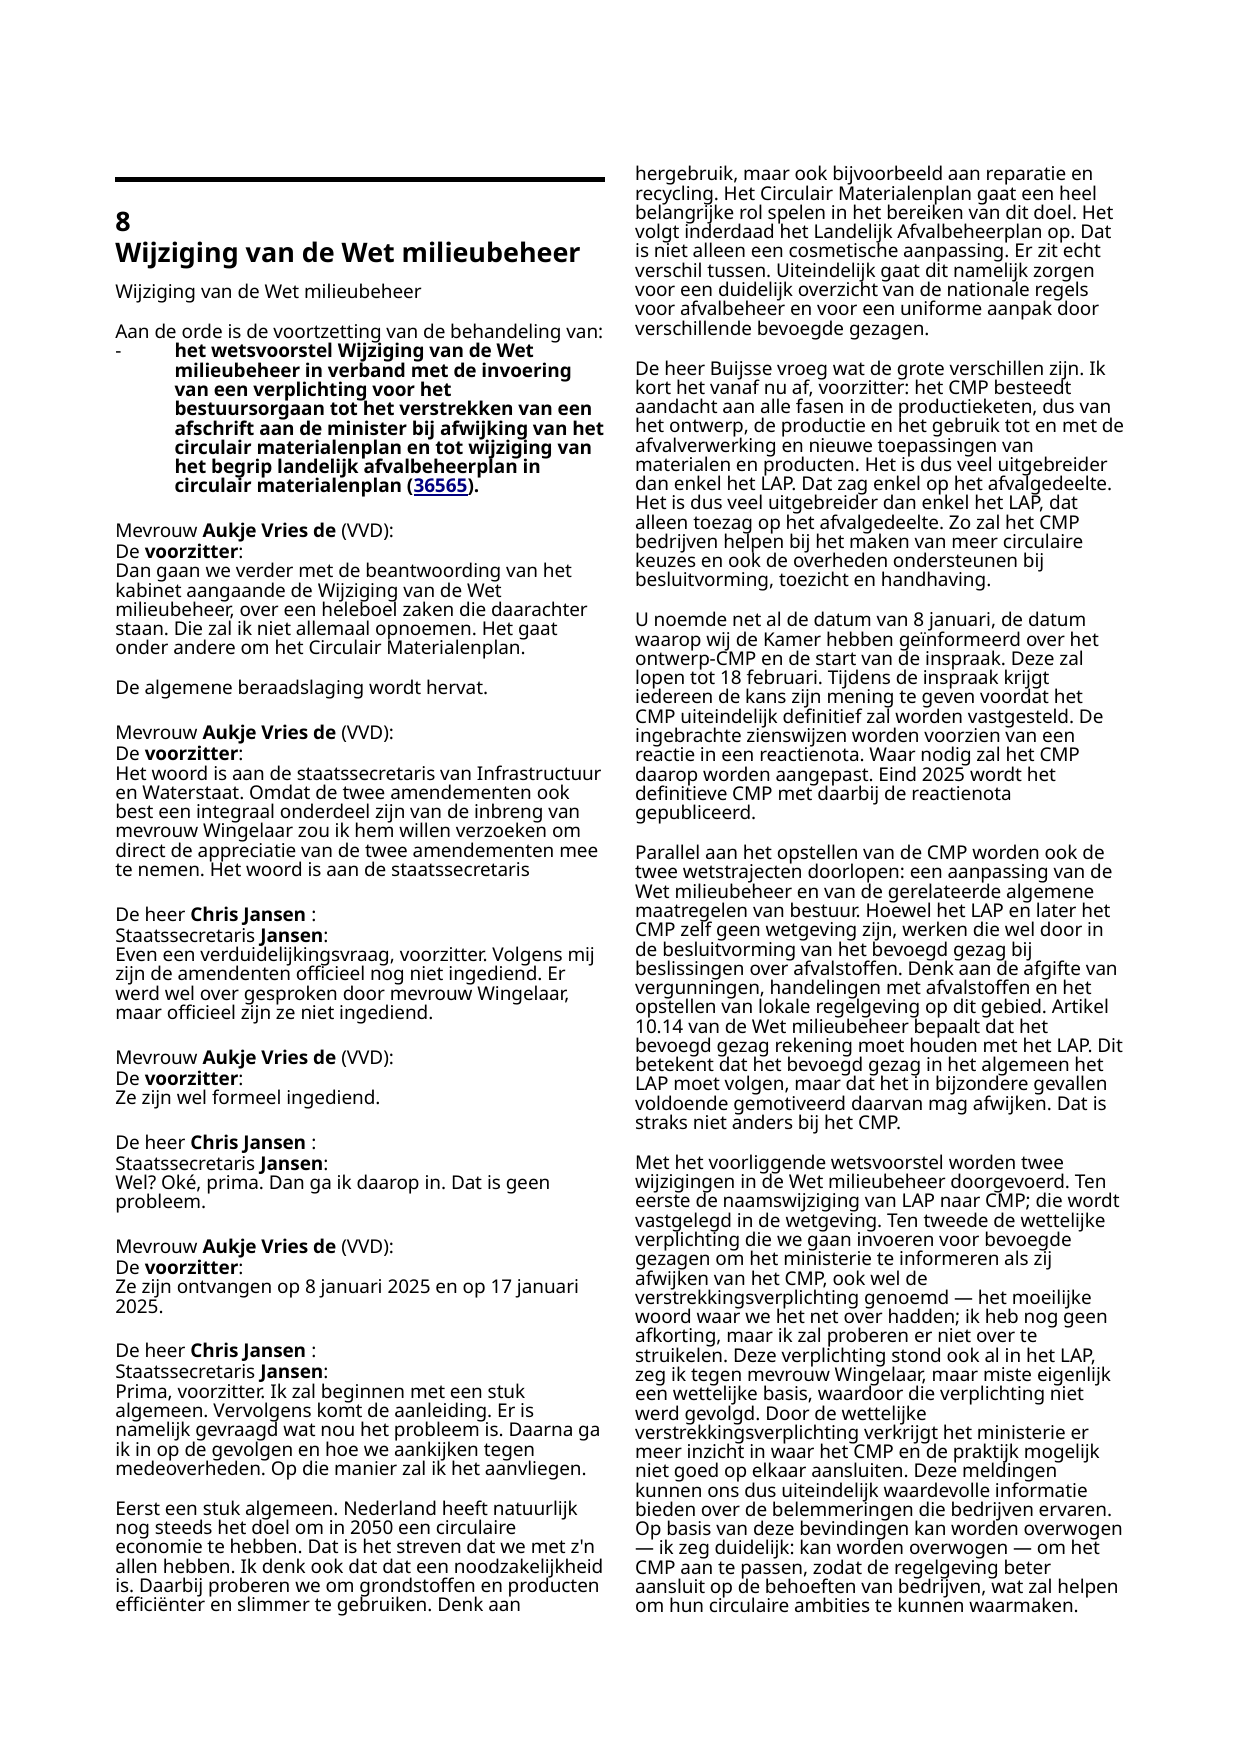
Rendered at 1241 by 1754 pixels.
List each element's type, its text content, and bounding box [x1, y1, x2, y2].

text 8 [115, 203, 605, 239]
text Even een verduidelijkingsvraag, voorzitter. Volgens mij zijn de amendenten officieel nog niet ingediend. Er werd wel over gesproken door mevrouw Wingelaar, maar officieel zijn ze niet ingediend. [115, 946, 605, 1023]
text De voorzitter: [115, 1259, 605, 1278]
text Aan de orde is de voortzetting van de behandeling van: [115, 323, 605, 342]
text De heer Chris Jansen : [115, 1338, 605, 1363]
text hergebruik, maar ook bijvoorbeeld aan reparatie en recycling. Het Circulair Materialenplan gaat een heel belangrijke rol spelen in het bereiken van dit doel. Het volgt inderdaad het Landelijk Afvalbeheerplan op. Dat is niet alleen een cosmetische aanpassing. Er zit echt verschil tussen. Uiteindelijk gaat dit namelijk zorgen voor een duidelijk overzicht van de nationale regels voor afvalbeheer en voor een uniforme aanpak door verschillende bevoegde gezagen. [635, 165, 1125, 339]
text Het woord is aan de staatssecretaris van Infrastructuur en Waterstaat. Omdat de twee amendementen ook best een integraal onderdeel zijn van de inbreng van mevrouw Wingelaar zou ik hem willen verzoeken om direct de appreciatie van de twee amendementen mee te nemen. Het woord is aan de staatssecretaris [115, 764, 605, 880]
text Wijziging van de Wet milieubeheer [115, 239, 605, 283]
text De voorzitter: [115, 745, 605, 764]
text Staatssecretaris Jansen: [115, 927, 605, 946]
text Mevrouw Aukje Vries de (VVD): [115, 1044, 605, 1069]
text Mevrouw Aukje Vries de (VVD): [115, 517, 605, 543]
text Parallel aan het opstellen van de CMP worden ook de twee wetstrajecten doorlopen: een aanpassing van de Wet milieubeheer en van de gerelateerde algemene maatregelen van bestuur. Hoewel het LAP en later het CMP zelf geen wetgeving zijn, werken die wel door in de besluitvorming van het bevoegd gezag bij beslissingen over afvalstoffen. Denk aan de afgifte van vergunningen, handelingen met afvalstoffen en het opstellen van lokale regelgeving op dit gebied. Artikel 10.14 van de Wet milieubeheer bepaalt dat het bevoegd gezag rekening moet houden met het LAP. Dit betekent dat het bevoegd gezag in het algemeen het LAP moet volgen, maar dat het in bijzondere gevallen voldoende gemotiveerd daarvan mag afwijken. Dat is straks niet anders bij het CMP. [635, 844, 1125, 1133]
text Mevrouw Aukje Vries de (VVD): [115, 1233, 605, 1259]
text Prima, voorzitter. Ik zal beginnen met een stuk algemeen. Vervolgens komt de aanleiding. Er is namelijk gevraagd wat nou het probleem is. Daarna ga ik in op de gevolgen en hoe we aankijken tegen medeoverheden. Op die manier zal ik het aanvliegen. [115, 1383, 605, 1479]
text Staatssecretaris Jansen: [115, 1155, 605, 1174]
text De heer Buijsse vroeg wat de grote verschillen zijn. Ik kort het vanaf nu af, voorzitter: het CMP besteedt aandacht aan alle fasen in de productieketen, dus van het ontwerp, de productie en het gebruik tot en met de afvalverwerking en nieuwe toepassingen van materialen en producten. Het is dus veel uitgebreider dan enkel het LAP. Dat zag enkel op het afvalgedeelte. Het is dus veel uitgebreider dan enkel het LAP, dat alleen toezag op het afvalgedeelte. Zo zal het CMP bedrijven helpen bij het maken van meer circulaire keuzes en ook de overheden ondersteunen bij besluitvorming, toezicht en handhaving. [635, 359, 1125, 591]
text De algemene beraadslaging wordt hervat. [115, 679, 605, 699]
text Wel? Oké, prima. Dan ga ik daarop in. Dat is geen probleem. [115, 1174, 605, 1212]
text Met het voorliggende wetsvoorstel worden twee wijzigingen in de Wet milieubeheer doorgevoerd. Ten eerste de naamswijziging van LAP naar CMP; die wordt vastgelegd in de wetgeving. Ten tweede de wettelijke verplichting die we gaan invoeren voor bevoegde gezagen om het ministerie te informeren als zij afwijken van het CMP, ook wel de verstrekkingsverplichting genoemd — het moeilijke woord waar we het net over hadden; ik heb nog geen afkorting, maar ik zal proberen er niet over te struikelen. Deze verplichting stond ook al in het LAP, zeg ik tegen mevrouw Wingelaar, maar miste eigenlijk een wettelijke basis, waardoor die verplichting niet werd gevolgd. Door de wettelijke verstrekkingsverplichting verkrijgt het ministerie er meer inzicht in waar het CMP en de praktijk mogelijk niet goed op elkaar aansluiten. Deze meldingen kunnen ons dus uiteindelijk waardevolle informatie bieden over de belemmeringen die bedrijven ervaren. Op basis van deze bevindingen kan worden overwogen — ik zeg duidelijk: kan worden overwogen — om het CMP aan te passen, zodat de regelgeving beter aansluit op de behoeften van bedrijven, wat zal helpen om hun circulaire ambities te kunnen waarmaken. [635, 1154, 1125, 1616]
text Eerst een stuk algemeen. Nederland heeft natuurlijk nog steeds het doel om in 2050 een circulaire economie te hebben. Dat is het streven dat we met z'n allen hebben. Ik denk ook dat dat een noodzakelijkheid is. Daarbij proberen we om grondstoffen en producten efficiënter en slimmer te gebruiken. Denk aan [115, 1500, 605, 1615]
text Ze zijn ontvangen op 8 januari 2025 en op 17 januari 2025. [115, 1278, 605, 1317]
text Ze zijn wel formeel ingediend. [115, 1089, 605, 1108]
text Dan gaan we verder met de beantwoording van het kabinet aangaande de Wijziging van de Wet milieubeheer, over een heleboel zaken die daarachter staan. Die zal ik niet allemaal opnoemen. Het gaat onder andere om het Circulair Materialenplan. [115, 562, 605, 659]
list het wetsvoorstel Wijziging van de Wet milieubeheer in verband met de invoering van een verplichting voor het bestuursorgaan tot het verstrekken van een afschrift aan de minister bij afwijking van het circulair materialenplan en tot wijziging van het begrip landelijk afvalbeheerplan in circulair materialenplan (36565). [115, 342, 605, 497]
text De heer Chris Jansen : [115, 1129, 605, 1155]
text Staatssecretaris Jansen: [115, 1363, 605, 1383]
text U noemde net al de datum van 8 januari, de datum waarop wij de Kamer hebben geïnformeerd over het ontwerp-CMP en de start van de inspraak. Deze zal lopen tot 18 februari. Tijdens de inspraak krijgt iedereen de kans zijn mening te geven voordat het CMP uiteindelijk definitief zal worden vastgesteld. De ingebrachte zienswijzen worden voorzien van een reactie in een reactienota. Waar nodig zal het CMP daarop worden aangepast. Eind 2025 wordt het definitieve CMP met daarbij de reactienota gepubliceerd. [635, 611, 1125, 823]
text Mevrouw Aukje Vries de (VVD): [115, 719, 605, 745]
text De voorzitter: [115, 1069, 605, 1089]
text De heer Chris Jansen : [115, 901, 605, 927]
text Wijziging van de Wet milieubeheer [115, 283, 605, 302]
text De voorzitter: [115, 543, 605, 562]
